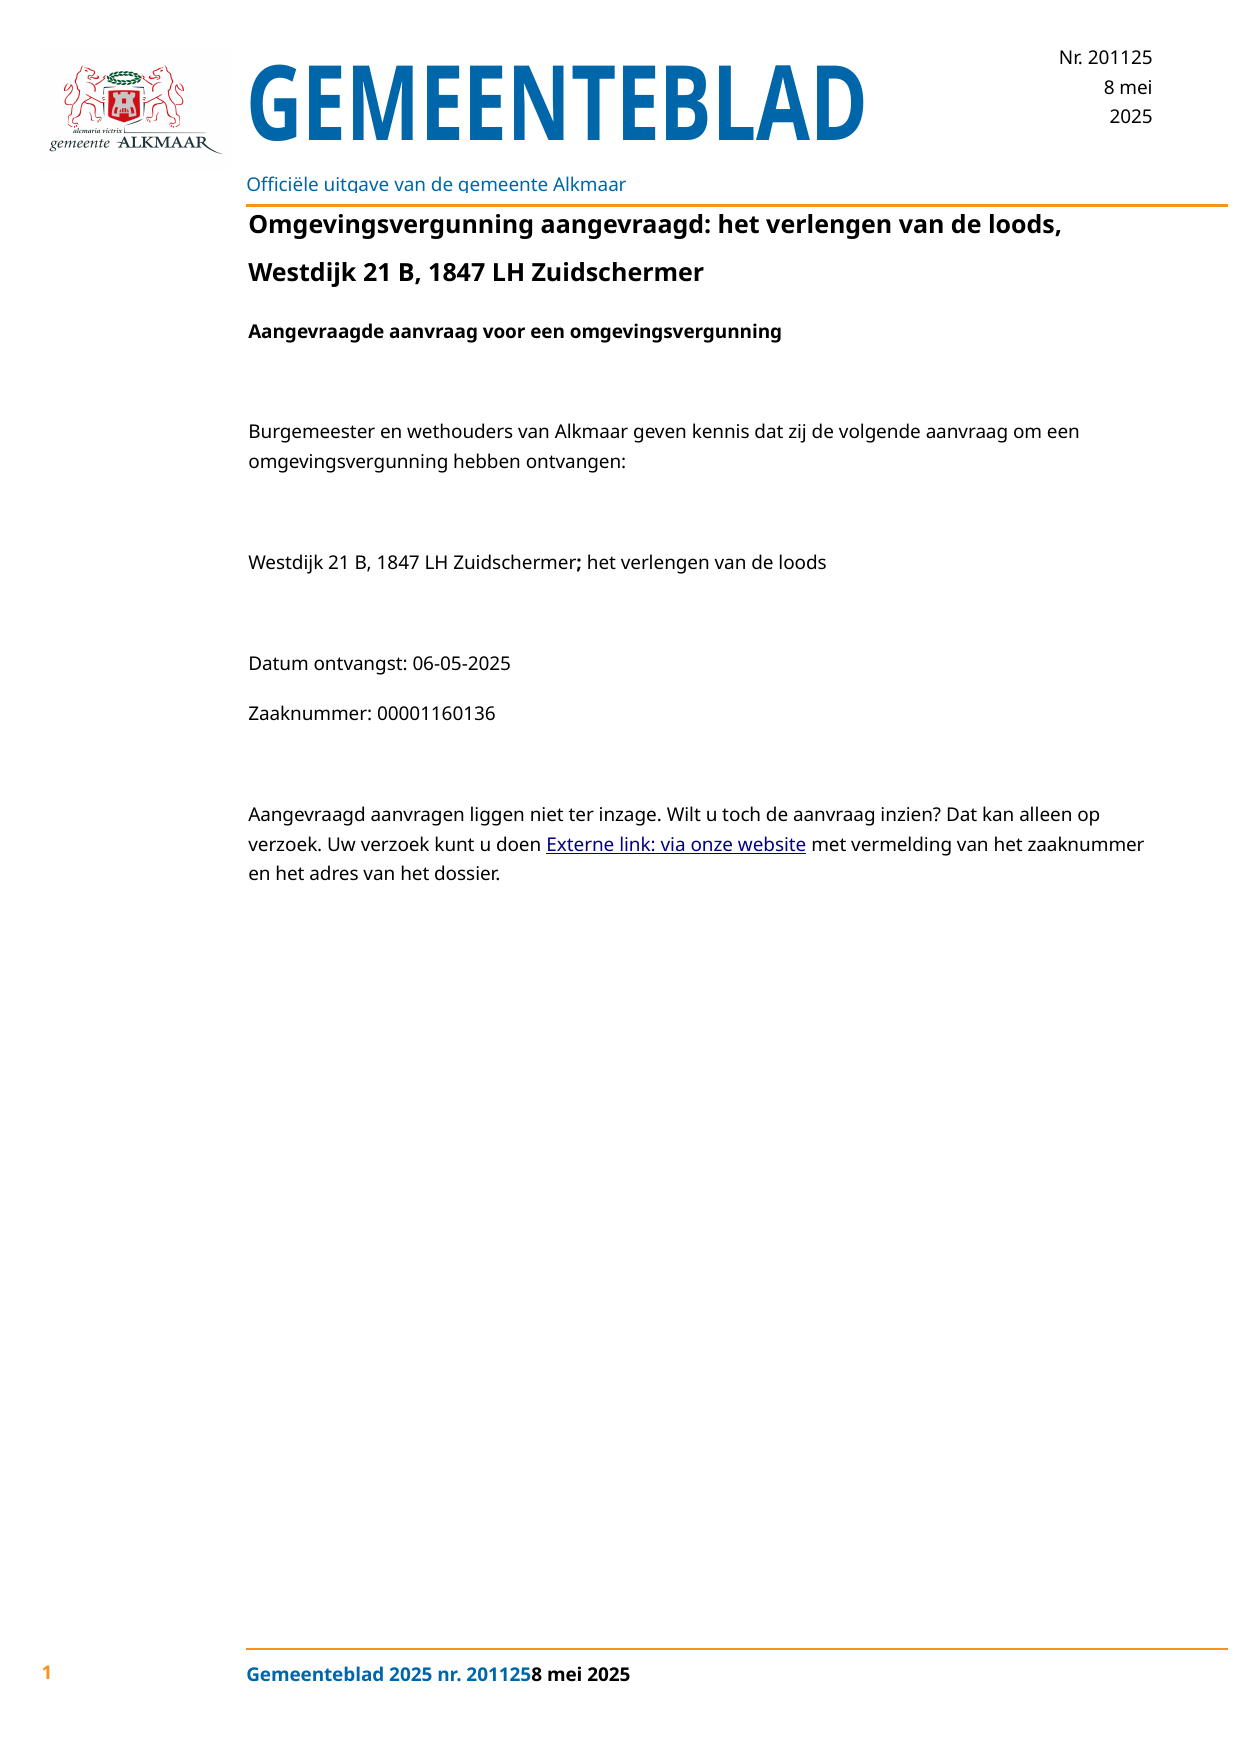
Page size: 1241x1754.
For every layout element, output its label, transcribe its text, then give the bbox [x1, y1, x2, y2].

picture [41, 47, 231, 172]
text Aangevraagde aanvraag voor een omgevingsvergunning [248, 318, 1152, 344]
text Zaaknummer: 00001160136 [248, 700, 1152, 726]
text Omgevingsvergunning aangevraagd: het verlengen van de loods, Westdijk 21 B, 1847 LH Zuidschermer [248, 207, 1152, 288]
text Burgemeester en wethouders van Alkmaar geven kennis dat zij de volgende aanvraag om een omgevingsvergunning hebben ontvangen: [248, 419, 1152, 474]
text Westdijk 21 B, 1847 LH Zuidschermer; het verlengen van de loods [248, 549, 1152, 575]
text Datum ontvangst: 06-05-2025 [248, 650, 1152, 676]
text Aangevraagd aanvragen liggen niet ter inzage. Wilt u toch de aanvraag inzien? Dat kan alleen op verzoek. Uw verzoek kunt u doen Externe link: via onze website met vermelding van het zaaknummer en het adres van het dossier. [248, 801, 1152, 886]
